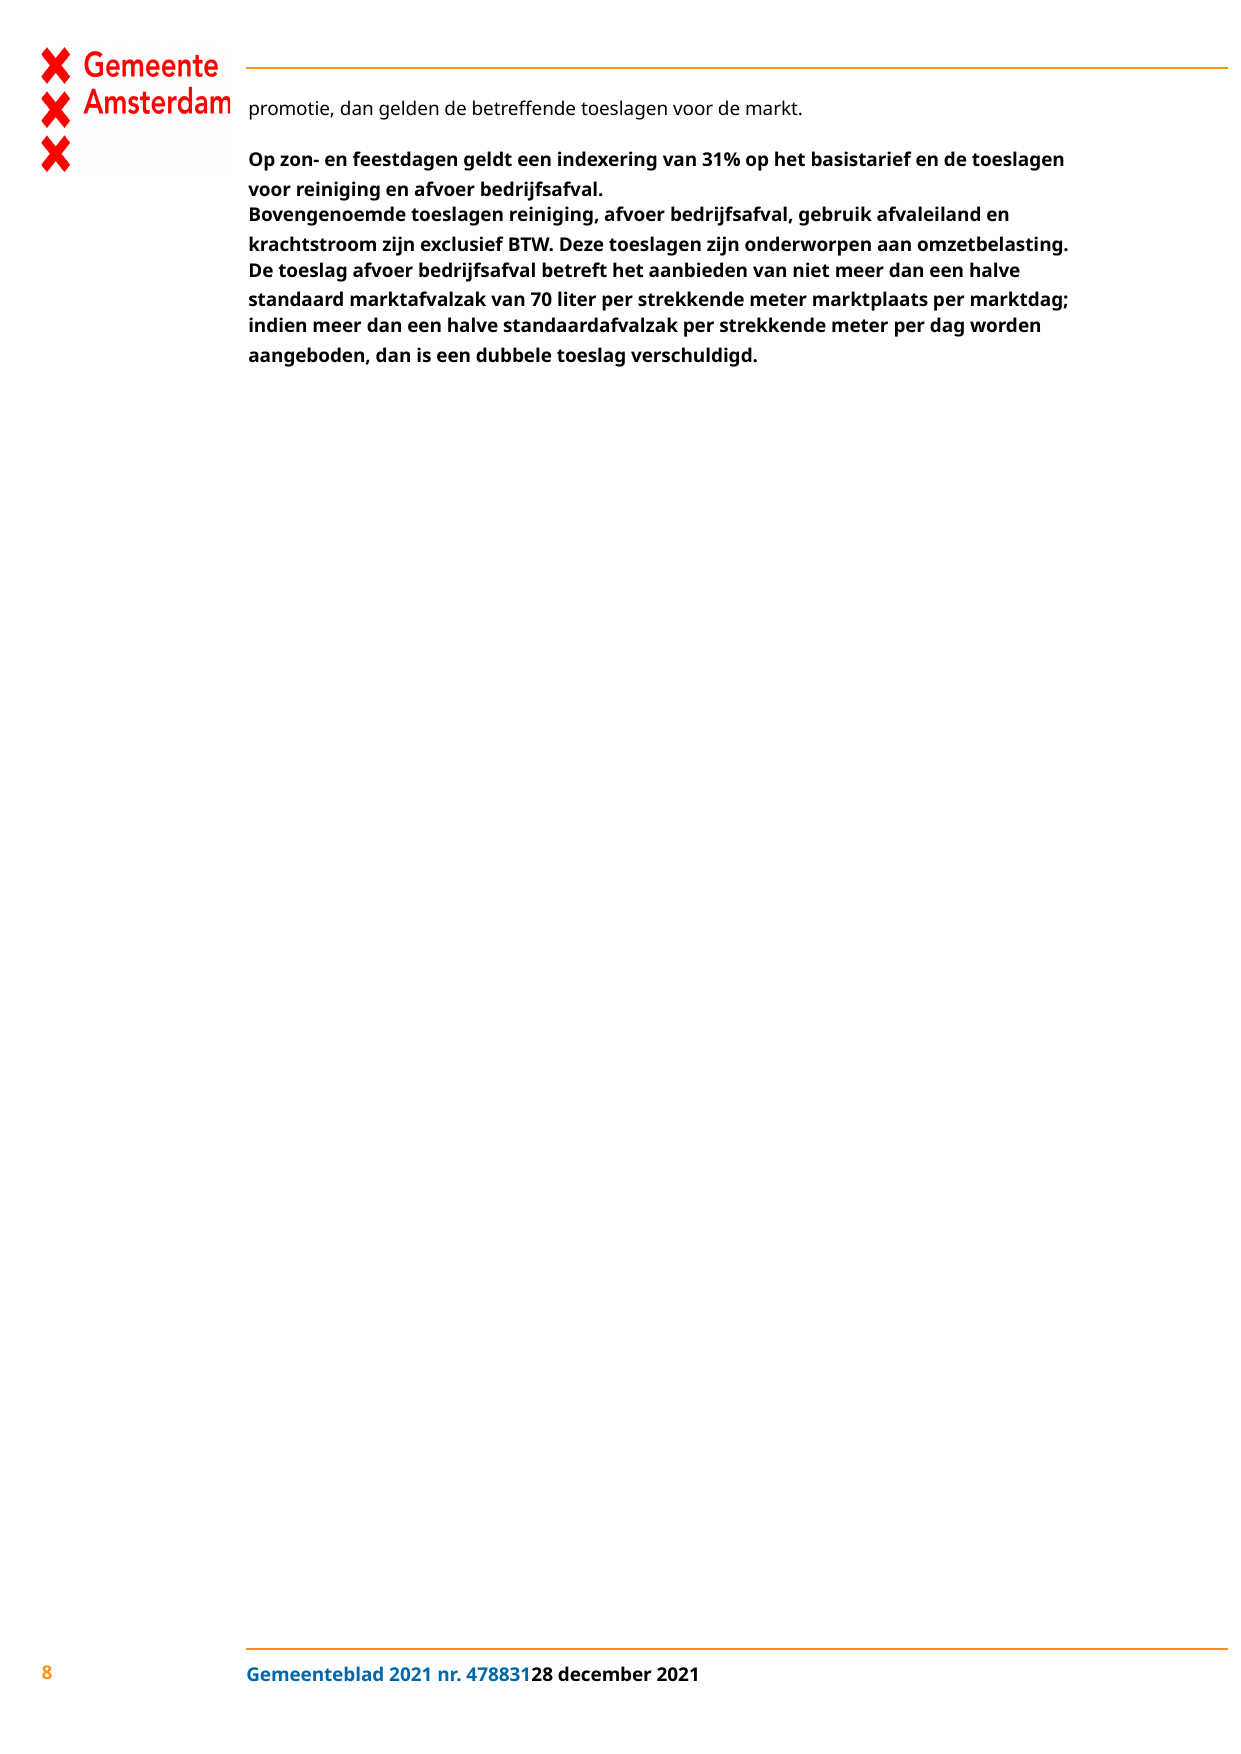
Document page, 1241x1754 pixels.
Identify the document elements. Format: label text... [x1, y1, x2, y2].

table_cell Bovengenoemde toeslagen reiniging, afvoer bedrijfsafval, gebruik afvaleiland en krachtstroom zijn exclusief BTW. Deze toeslagen zijn onderworpen aan omzetbelasting. [248, 202, 1095, 257]
table_cell Op zon- en feestdagen geldt een indexering van 31% op het basistarief en de toeslagen voor reiniging en afvoer bedrijfsafval. [248, 146, 1095, 202]
table_cell [248, 121, 1095, 146]
table_cell promotie, dan gelden de betreffende toeslagen voor de markt. [248, 95, 1095, 121]
picture [41, 47, 231, 172]
table_cell De toeslag afvoer bedrijfsafval betreft het aanbieden van niet meer dan een halve standaard marktafvalzak van 70 liter per strekkende meter marktplaats per marktdag; [248, 257, 1095, 312]
table_cell indien meer dan een halve standaardafvalzak per strekkende meter per dag worden aangeboden, dan is een dubbele toeslag verschuldigd. [248, 312, 1095, 367]
